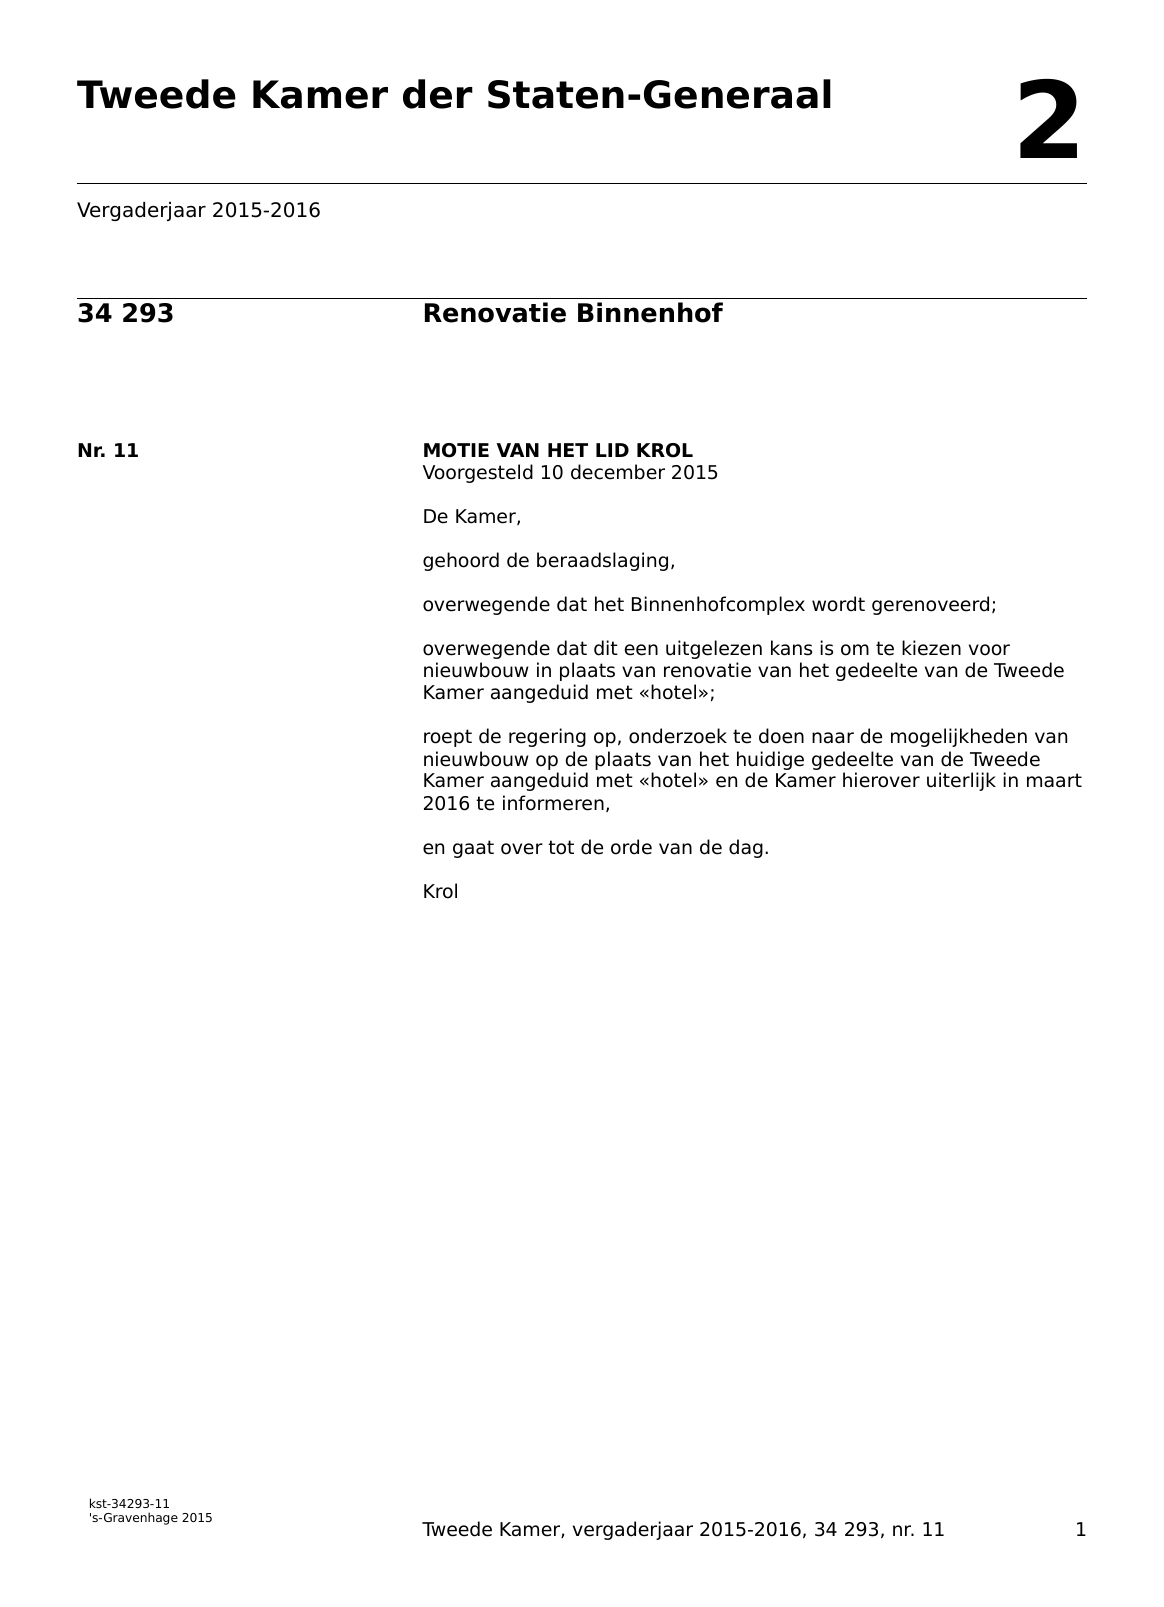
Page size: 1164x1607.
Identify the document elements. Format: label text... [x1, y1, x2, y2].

text Krol [422, 881, 1087, 903]
text gehoord de beraadslaging, [422, 550, 1087, 572]
subtitle Nr. 11 MOTIE VAN HET LID KROL [77, 440, 1087, 462]
text Voorgesteld 10 december 2015 [422, 462, 1087, 484]
text De Kamer, [422, 506, 1087, 528]
table_header 2 [886, 59, 1087, 183]
table_header Tweede Kamer der Staten-Generaal [77, 59, 886, 183]
text 's-Gravenhage 2015 [88, 1511, 323, 1525]
text kst-34293-11 [88, 1497, 323, 1511]
text en gaat over tot de orde van de dag. [422, 837, 1087, 858]
text overwegende dat dit een uitgelezen kans is om te kiezen voor nieuwbouw in plaats van renovatie van het gedeelte van de Tweede Kamer aangeduid met «hotel»; [422, 638, 1087, 704]
table_cell Vergaderjaar 2015-2016 [77, 184, 1087, 298]
subtitle 34 293 Renovatie Binnenhof [77, 299, 1087, 329]
text overwegende dat het Binnenhofcomplex wordt gerenoveerd; [422, 594, 1087, 616]
text roept de regering op, onderzoek te doen naar de mogelijkheden van nieuwbouw op de plaats van het huidige gedeelte van de Tweede Kamer aangeduid met «hotel» en de Kamer hierover uiterlijk in maart 2016 te informeren, [422, 726, 1087, 814]
